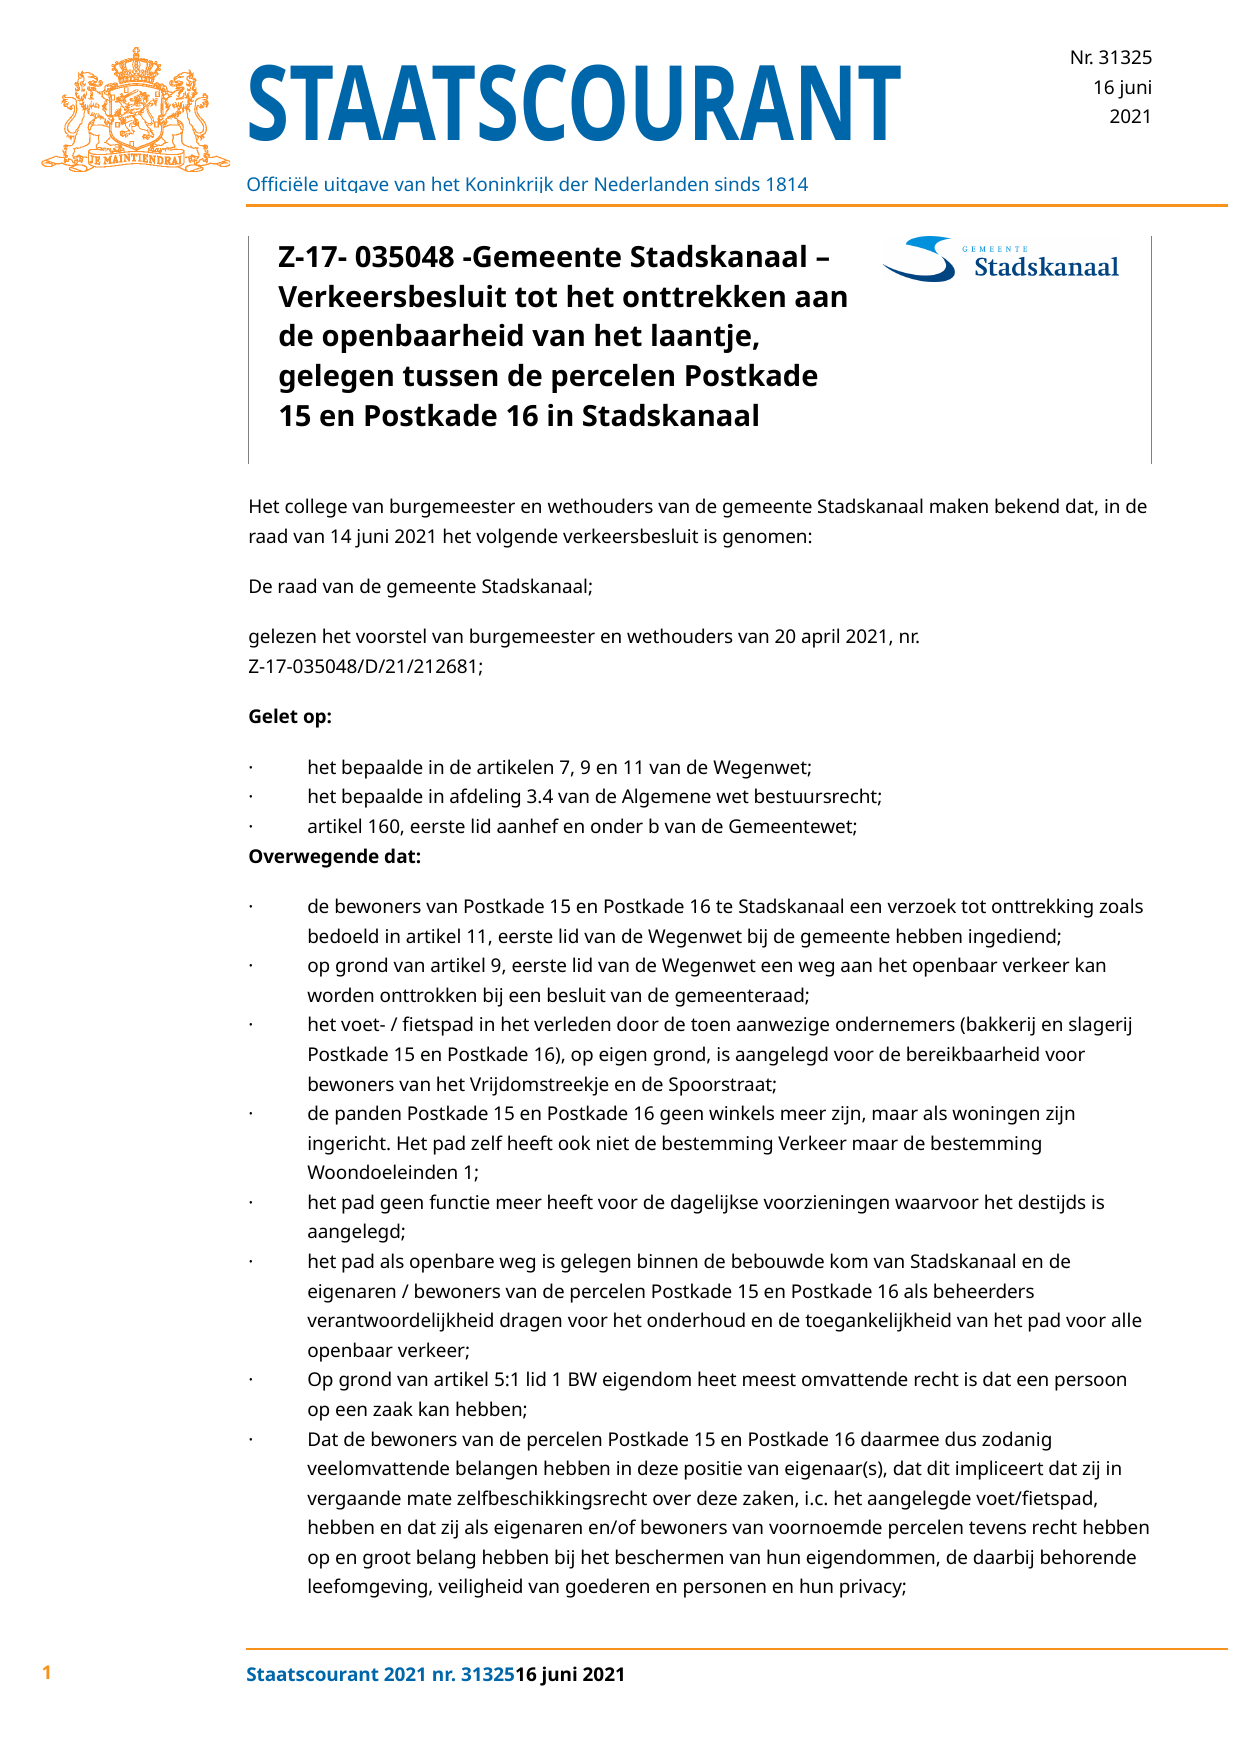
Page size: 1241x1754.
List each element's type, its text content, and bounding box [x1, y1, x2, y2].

text gelezen het voorstel van burgemeester en wethouders van 20 april 2021, nr. Z-17-035048/D/21/212681; [248, 624, 1152, 679]
list Op grond van artikel 5:1 lid 1 BW eigendom heet meest omvattende recht is dat een persoon op een zaak kan hebben; [248, 1367, 1152, 1422]
list het pad geen functie meer heeft voor de dagelijkse voorzieningen waarvoor het destijds is aangelegd; [248, 1189, 1152, 1244]
list op grond van artikel 9, eerste lid van de Wegenwet een weg aan het openbaar verkeer kan worden onttrokken bij een besluit van de gemeenteraad; [248, 952, 1152, 1008]
list de bewoners van Postkade 15 en Postkade 16 te Stadskanaal een verzoek tot onttrekking zoals bedoeld in artikel 11, eerste lid van de Wegenwet bij de gemeente hebben ingediend; [248, 893, 1152, 949]
picture [41, 47, 231, 172]
list artikel 160, eerste lid aanhef en onder b van de Gemeentewet; [248, 813, 1152, 839]
list het voet- / fietspad in het verleden door de toen aanwezige ondernemers (bakkerij en slagerij Postkade 15 en Postkade 16), op eigen grond, is aangelegd voor de bereikbaarheid voor bewoners van het Vrijdomstreekje en de Spoorstraat; [248, 1012, 1152, 1097]
list het bepaalde in afdeling 3.4 van de Algemene wet bestuursrecht; [248, 784, 1152, 809]
list het bepaalde in de artikelen 7, 9 en 11 van de Wegenwet; [248, 754, 1152, 780]
table_header [850, 236, 1151, 464]
list Dat de bewoners van de percelen Postkade 15 en Postkade 16 daarmee dus zodanig veelomvattende belangen hebben in deze positie van eigenaar(s), dat dit impliceert dat zij in vergaande mate zelfbeschikkingsrecht over deze zaken, i.c. het aangelegde voet/fietspad, hebben en dat zij als eigenaren en/of bewoners van voornoemde percelen tevens recht hebben op en groot belang hebben bij het beschermen van hun eigendommen, de daarbij behorende leefomgeving, veiligheid van goederen en personen en hun privacy; [248, 1426, 1152, 1599]
table_header Z-17- 035048 -Gemeente Stadskanaal – Verkeersbesluit tot het onttrekken aan de openbaarheid van het laantje, gelegen tussen de percelen Postkade 15 en Postkade 16 in Stadskanaal [249, 236, 850, 464]
text Overwegende dat: [248, 843, 1152, 869]
list het pad als openbare weg is gelegen binnen de bebouwde kom van Stadskanaal en de eigenaren / bewoners van de percelen Postkade 15 en Postkade 16 als beheerders verantwoordelijkheid dragen voor het onderhoud en de toegankelijkheid van het pad voor alle openbaar verkeer; [248, 1248, 1152, 1363]
text Gelet op: [248, 704, 1152, 729]
list de panden Postkade 15 en Postkade 16 geen winkels meer zijn, maar als woningen zijn ingericht. Het pad zelf heeft ook niet de bestemming Verkeer maar de bestemming Woondoeleinden 1; [248, 1100, 1152, 1185]
text Het college van burgemeester en wethouders van de gemeente Stadskanaal maken bekend dat, in de raad van 14 juni 2021 het volgende verkeersbesluit is genomen: [248, 493, 1152, 549]
text De raad van de gemeente Stadskanaal; [248, 573, 1152, 599]
picture [882, 236, 1119, 282]
